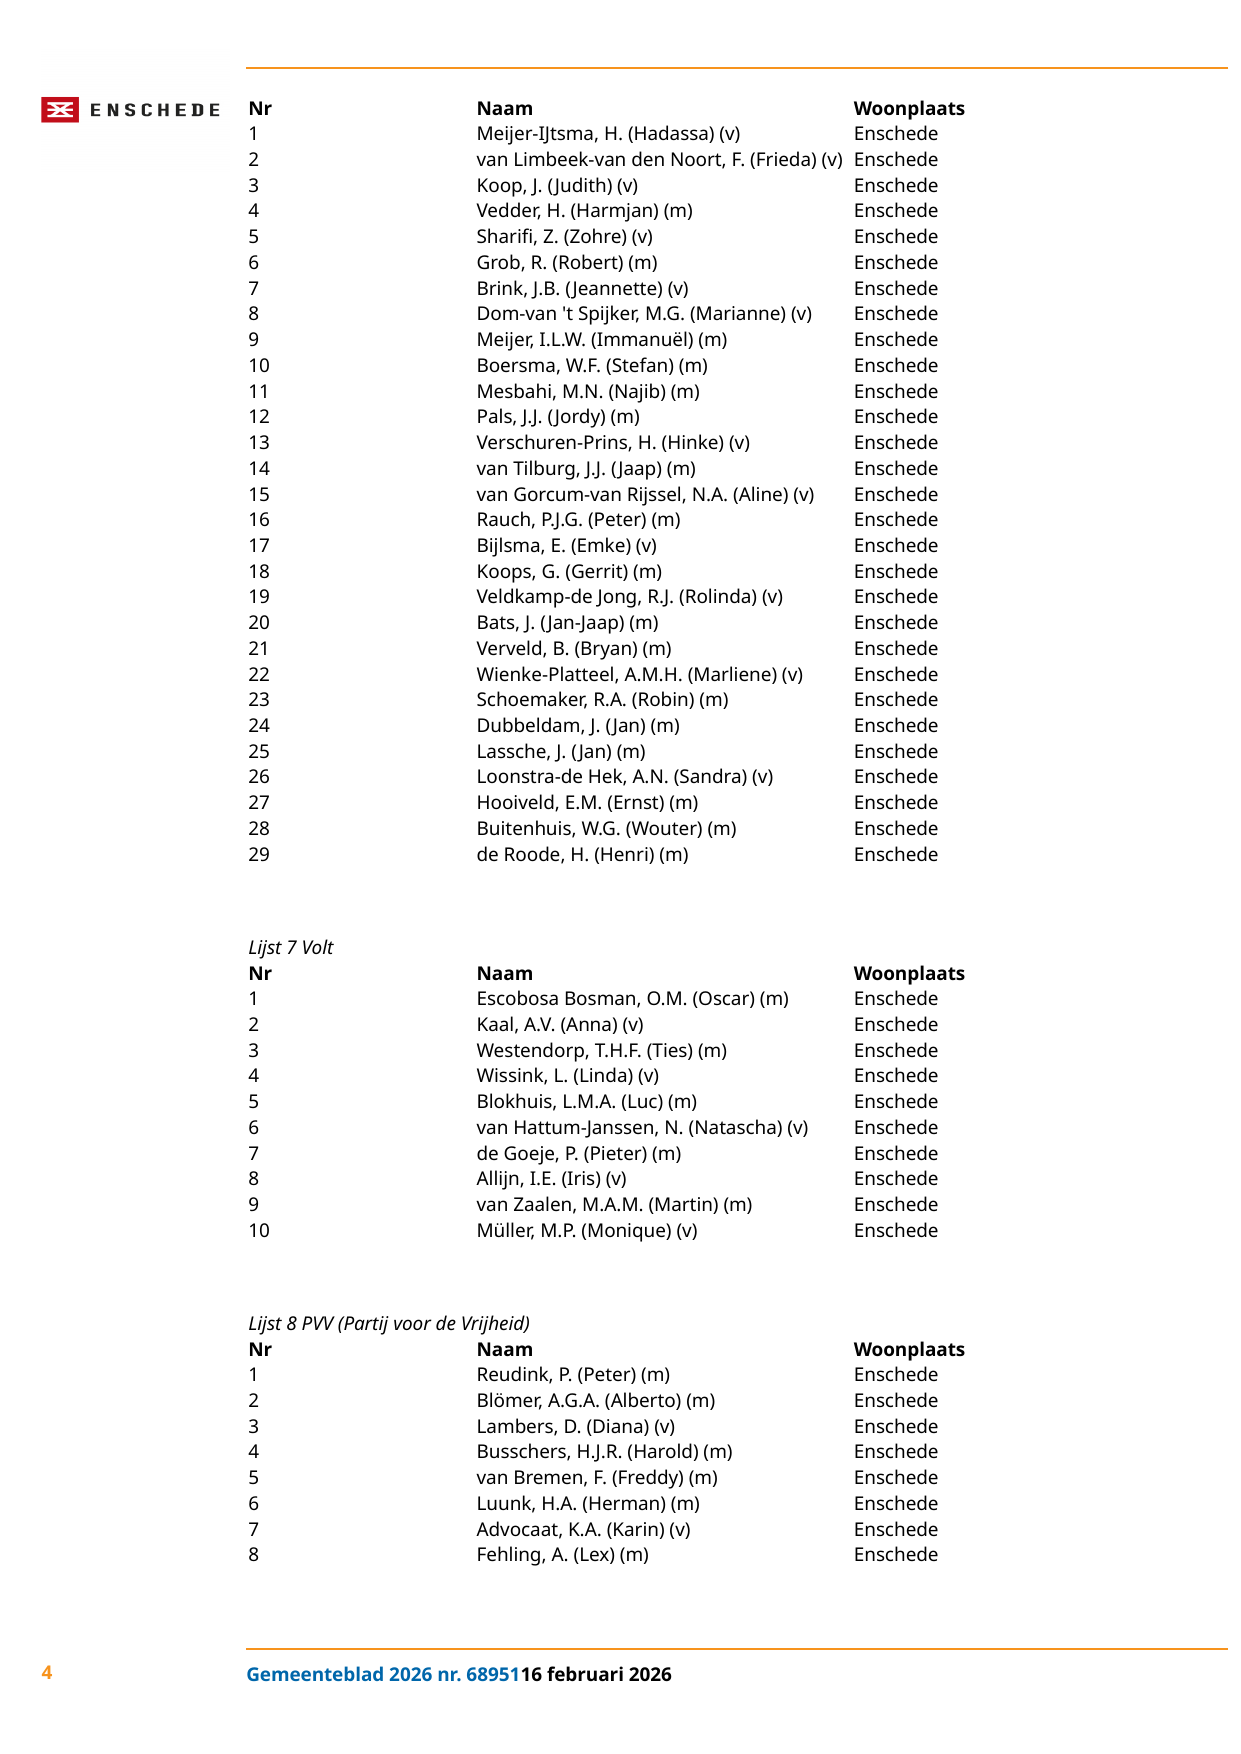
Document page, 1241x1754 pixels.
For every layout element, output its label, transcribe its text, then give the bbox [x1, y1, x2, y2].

table_cell 29 [248, 841, 476, 867]
table_header Woonplaats [854, 1336, 1152, 1361]
table_cell 3 [248, 1037, 476, 1063]
table_cell Enschede [854, 249, 1152, 275]
table_cell 6 [248, 1114, 476, 1140]
table_cell Hooiveld, E.M. (Ernst) (m) [476, 790, 854, 815]
table_cell Dubbeldam, J. (Jan) (m) [476, 712, 854, 738]
table_cell Enschede [854, 1037, 1152, 1063]
text Lijst 8 PVV (Partij voor de Vrijheid) [248, 1310, 1152, 1336]
table_cell 21 [248, 635, 476, 661]
table_cell Enschede [854, 738, 1152, 764]
table_cell Enschede [854, 687, 1152, 712]
table_cell 7 [248, 1516, 476, 1542]
table_cell Luunk, H.A. (Herman) (m) [476, 1490, 854, 1516]
table_cell van Zaalen, M.A.M. (Martin) (m) [476, 1191, 854, 1217]
table_cell 7 [248, 1140, 476, 1166]
table_cell 7 [248, 275, 476, 301]
table_cell 20 [248, 609, 476, 635]
table_cell 13 [248, 429, 476, 455]
table_cell Enschede [854, 609, 1152, 635]
table_header Nr [248, 1336, 476, 1361]
table_cell 18 [248, 558, 476, 584]
table_cell Enschede [854, 121, 1152, 146]
table_cell Enschede [854, 1490, 1152, 1516]
table_cell 3 [248, 1413, 476, 1439]
table_cell Enschede [854, 224, 1152, 249]
table_cell Enschede [854, 584, 1152, 609]
table_cell de Goeje, P. (Pieter) (m) [476, 1140, 854, 1166]
table_cell 22 [248, 661, 476, 687]
table_cell Enschede [854, 1516, 1152, 1542]
table_cell Enschede [854, 198, 1152, 223]
table_cell Wissink, L. (Linda) (v) [476, 1063, 854, 1088]
table_cell 2 [248, 1387, 476, 1413]
table_cell 9 [248, 1191, 476, 1217]
table_cell 1 [248, 985, 476, 1011]
table_cell Brink, J.B. (Jeannette) (v) [476, 275, 854, 301]
table_cell Enschede [854, 661, 1152, 687]
table_cell 16 [248, 506, 476, 532]
table_cell Enschede [854, 481, 1152, 506]
table_cell 19 [248, 584, 476, 609]
table_cell Verveld, B. (Bryan) (m) [476, 635, 854, 661]
table_cell Enschede [854, 558, 1152, 584]
table_cell Buitenhuis, W.G. (Wouter) (m) [476, 815, 854, 841]
table_cell 26 [248, 764, 476, 789]
table_cell 17 [248, 532, 476, 558]
table_cell 24 [248, 712, 476, 738]
table_cell 10 [248, 1217, 476, 1243]
table_cell 4 [248, 1439, 476, 1464]
table_cell Blokhuis, L.M.A. (Luc) (m) [476, 1088, 854, 1114]
table_cell 6 [248, 249, 476, 275]
table_cell Allijn, I.E. (Iris) (v) [476, 1166, 854, 1191]
table_cell Enschede [854, 1191, 1152, 1217]
table_cell Enschede [854, 1413, 1152, 1439]
table_cell Enschede [854, 146, 1152, 172]
table_cell Veldkamp-de Jong, R.J. (Rolinda) (v) [476, 584, 854, 609]
table_cell Sharifi, Z. (Zohre) (v) [476, 224, 854, 249]
table_cell Kaal, A.V. (Anna) (v) [476, 1011, 854, 1037]
table_cell Enschede [854, 532, 1152, 558]
table_cell Enschede [854, 275, 1152, 301]
table_cell Enschede [854, 301, 1152, 326]
picture [41, 47, 231, 172]
table_cell Rauch, P.J.G. (Peter) (m) [476, 506, 854, 532]
table_cell Enschede [854, 172, 1152, 198]
table_cell Enschede [854, 1166, 1152, 1191]
table_cell 25 [248, 738, 476, 764]
table_cell Schoemaker, R.A. (Robin) (m) [476, 687, 854, 712]
table_cell Mesbahi, M.N. (Najib) (m) [476, 378, 854, 403]
table_cell 5 [248, 224, 476, 249]
table_cell 9 [248, 326, 476, 352]
table_cell 6 [248, 1490, 476, 1516]
table_cell 8 [248, 301, 476, 326]
table_cell Reudink, P. (Peter) (m) [476, 1361, 854, 1387]
table_cell Vedder, H. (Harmjan) (m) [476, 198, 854, 223]
table_cell Meijer-IJtsma, H. (Hadassa) (v) [476, 121, 854, 146]
table_cell Wienke-Platteel, A.M.H. (Marliene) (v) [476, 661, 854, 687]
table_header Naam [476, 95, 854, 121]
table_cell Enschede [854, 1439, 1152, 1464]
table_cell 2 [248, 146, 476, 172]
table_cell 27 [248, 790, 476, 815]
table_cell 10 [248, 352, 476, 378]
table_cell Pals, J.J. (Jordy) (m) [476, 404, 854, 429]
table_cell Enschede [854, 1217, 1152, 1243]
table_cell 5 [248, 1464, 476, 1490]
table_cell 4 [248, 1063, 476, 1088]
table_cell Enschede [854, 404, 1152, 429]
table_cell Enschede [854, 1387, 1152, 1413]
table_cell Enschede [854, 1063, 1152, 1088]
table_cell Enschede [854, 712, 1152, 738]
table_cell Enschede [854, 506, 1152, 532]
table_cell Escobosa Bosman, O.M. (Oscar) (m) [476, 985, 854, 1011]
table_cell van Limbeek-van den Noort, F. (Frieda) (v) [476, 146, 854, 172]
table_cell Enschede [854, 790, 1152, 815]
table_cell 5 [248, 1088, 476, 1114]
table_cell Westendorp, T.H.F. (Ties) (m) [476, 1037, 854, 1063]
table_cell van Gorcum-van Rijssel, N.A. (Aline) (v) [476, 481, 854, 506]
table_cell Enschede [854, 985, 1152, 1011]
table_cell Enschede [854, 1011, 1152, 1037]
table_header Nr [248, 95, 476, 121]
table_header Nr [248, 960, 476, 985]
table_cell 15 [248, 481, 476, 506]
table_cell 1 [248, 1361, 476, 1387]
table_cell Busschers, H.J.R. (Harold) (m) [476, 1439, 854, 1464]
table_cell van Bremen, F. (Freddy) (m) [476, 1464, 854, 1490]
table_cell Enschede [854, 1114, 1152, 1140]
table_cell van Tilburg, J.J. (Jaap) (m) [476, 455, 854, 481]
table_cell Enschede [854, 352, 1152, 378]
table_cell Advocaat, K.A. (Karin) (v) [476, 1516, 854, 1542]
table_cell 23 [248, 687, 476, 712]
table_cell Koops, G. (Gerrit) (m) [476, 558, 854, 584]
table_cell 28 [248, 815, 476, 841]
table_cell Enschede [854, 1464, 1152, 1490]
table_cell 8 [248, 1166, 476, 1191]
table_cell Lassche, J. (Jan) (m) [476, 738, 854, 764]
table_cell Meijer, I.L.W. (Immanuël) (m) [476, 326, 854, 352]
table_cell Enschede [854, 841, 1152, 867]
table_cell 11 [248, 378, 476, 403]
table_cell Dom-van 't Spijker, M.G. (Marianne) (v) [476, 301, 854, 326]
table_cell Enschede [854, 429, 1152, 455]
table_cell Enschede [854, 635, 1152, 661]
table_cell de Roode, H. (Henri) (m) [476, 841, 854, 867]
table_cell Verschuren-Prins, H. (Hinke) (v) [476, 429, 854, 455]
table_header Woonplaats [854, 960, 1152, 985]
table_cell 3 [248, 172, 476, 198]
table_cell 1 [248, 121, 476, 146]
table_cell Loonstra-de Hek, A.N. (Sandra) (v) [476, 764, 854, 789]
table_cell Enschede [854, 815, 1152, 841]
table_cell Enschede [854, 1361, 1152, 1387]
table_cell 4 [248, 198, 476, 223]
table_cell Blömer, A.G.A. (Alberto) (m) [476, 1387, 854, 1413]
table_cell Müller, M.P. (Monique) (v) [476, 1217, 854, 1243]
table_header Woonplaats [854, 95, 1152, 121]
table_header Naam [476, 1336, 854, 1361]
table_cell 2 [248, 1011, 476, 1037]
table_cell Enschede [854, 378, 1152, 403]
table_cell Boersma, W.F. (Stefan) (m) [476, 352, 854, 378]
table_cell Bats, J. (Jan-Jaap) (m) [476, 609, 854, 635]
table_cell Enschede [854, 326, 1152, 352]
table_cell Bijlsma, E. (Emke) (v) [476, 532, 854, 558]
table_cell Koop, J. (Judith) (v) [476, 172, 854, 198]
table_cell Enschede [854, 1140, 1152, 1166]
table_cell Enschede [854, 1088, 1152, 1114]
table_cell Enschede [854, 455, 1152, 481]
table_cell 14 [248, 455, 476, 481]
table_cell van Hattum-Janssen, N. (Natascha) (v) [476, 1114, 854, 1140]
table_cell Enschede [854, 1542, 1152, 1567]
table_cell Lambers, D. (Diana) (v) [476, 1413, 854, 1439]
table_cell 8 [248, 1542, 476, 1567]
table_header Naam [476, 960, 854, 985]
table_cell 12 [248, 404, 476, 429]
table_cell Enschede [854, 764, 1152, 789]
table_cell Grob, R. (Robert) (m) [476, 249, 854, 275]
text Lijst 7 Volt [248, 934, 1152, 959]
table_cell Fehling, A. (Lex) (m) [476, 1542, 854, 1567]
